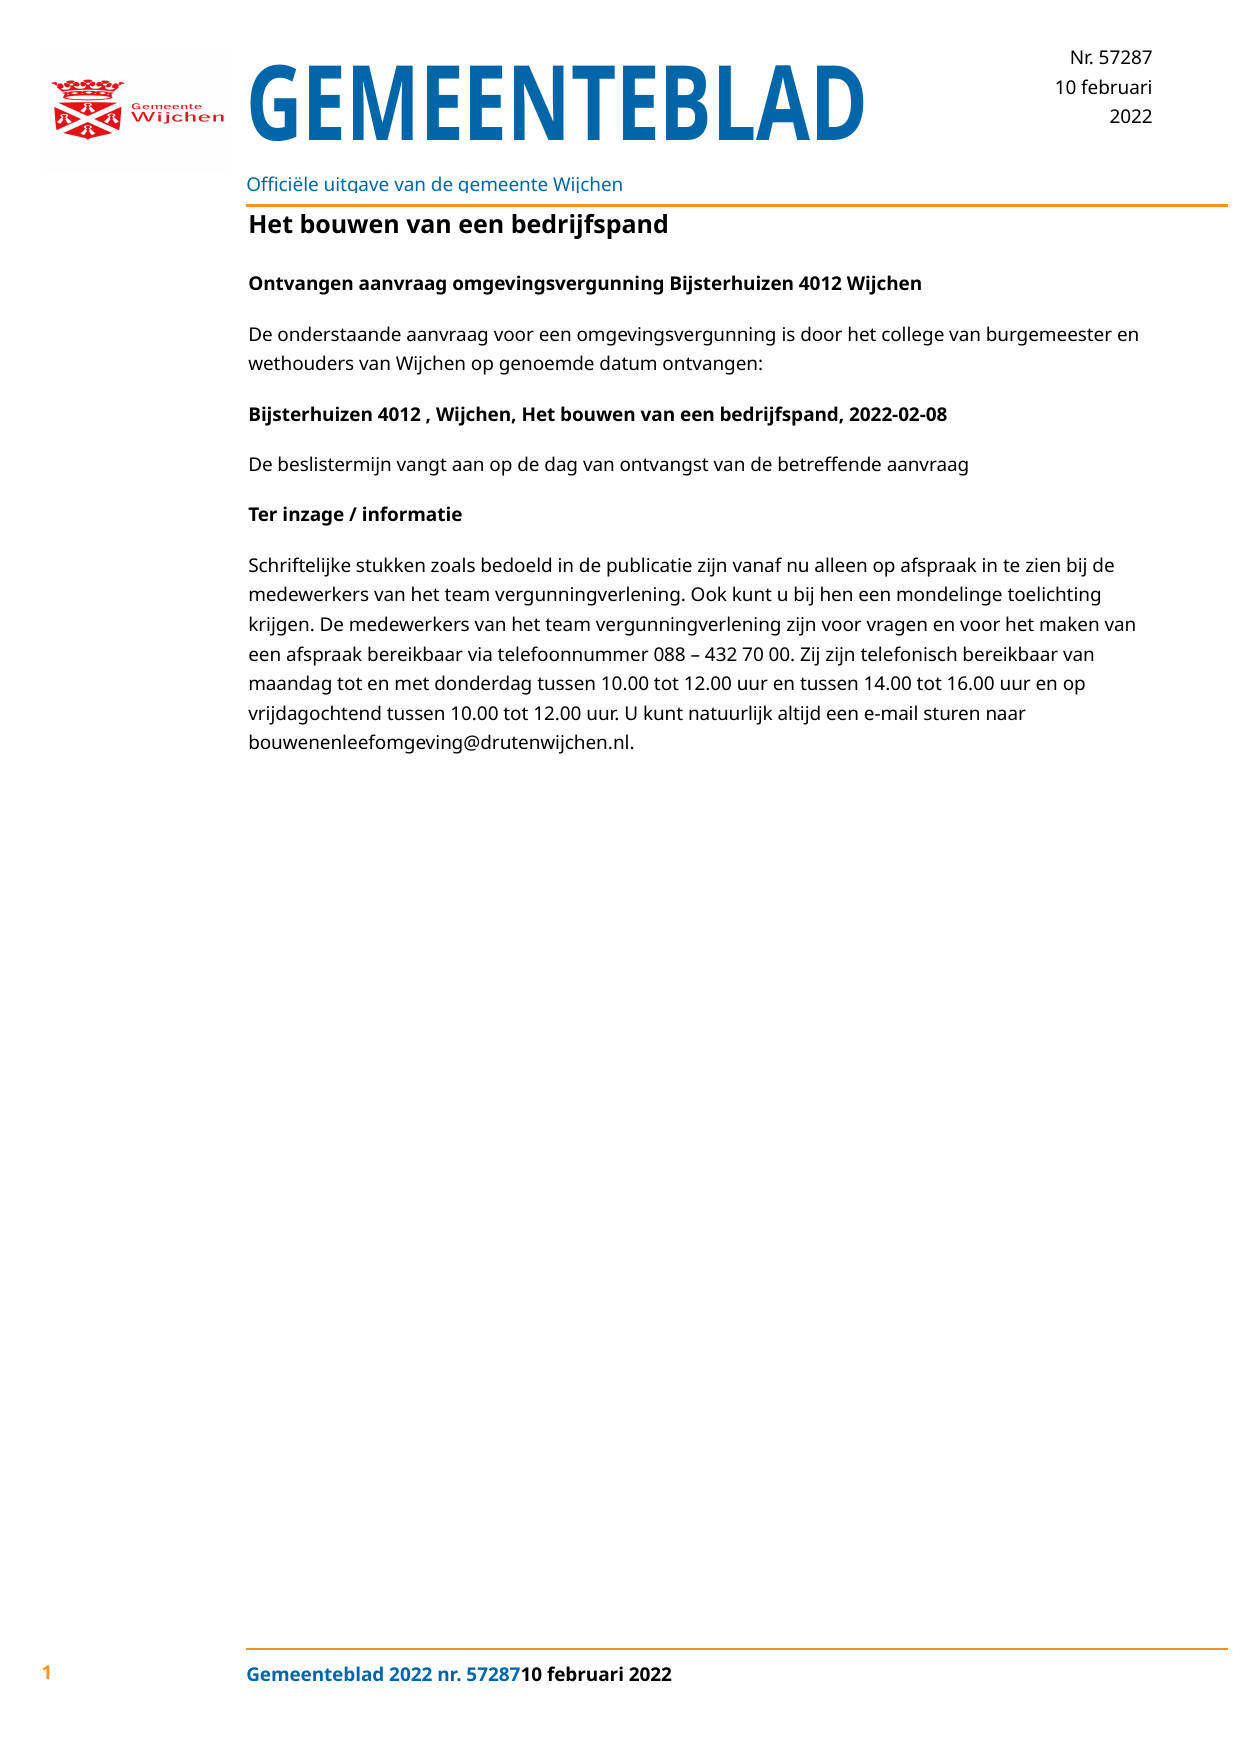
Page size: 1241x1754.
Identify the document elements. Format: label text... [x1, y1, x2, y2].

text Ter inzage / informatie [248, 502, 1152, 527]
picture [41, 47, 231, 172]
text Ontvangen aanvraag omgevingsvergunning Bijsterhuizen 4012 Wijchen [248, 270, 1152, 296]
text Het bouwen van een bedrijfspand [248, 207, 1152, 241]
text De beslistermijn vangt aan op de dag van ontvangst van de betreffende aanvraag [248, 451, 1152, 477]
text Schriftelijke stukken zoals bedoeld in de publicatie zijn vanaf nu alleen op afspraak in te zien bij de medewerkers van het team vergunningverlening. Ook kunt u bij hen een mondelinge toelichting krijgen. De medewerkers van het team vergunningverlening zijn voor vragen en voor het maken van een afspraak bereikbaar via telefoonnummer 088 – 432 70 00. Zij zijn telefonisch bereikbaar van maandag tot en met donderdag tussen 10.00 tot 12.00 uur en tussen 14.00 tot 16.00 uur en op vrijdagochtend tussen 10.00 tot 12.00 uur. U kunt natuurlijk altijd een e-mail sturen naar bouwenenleefomgeving@drutenwijchen.nl. [248, 552, 1152, 755]
text Bijsterhuizen 4012 , Wijchen, Het bouwen van een bedrijfspand, 2022-02-08 [248, 401, 1152, 426]
text De onderstaande aanvraag voor een omgevingsvergunning is door het college van burgemeester en wethouders van Wijchen op genoemde datum ontvangen: [248, 321, 1152, 376]
